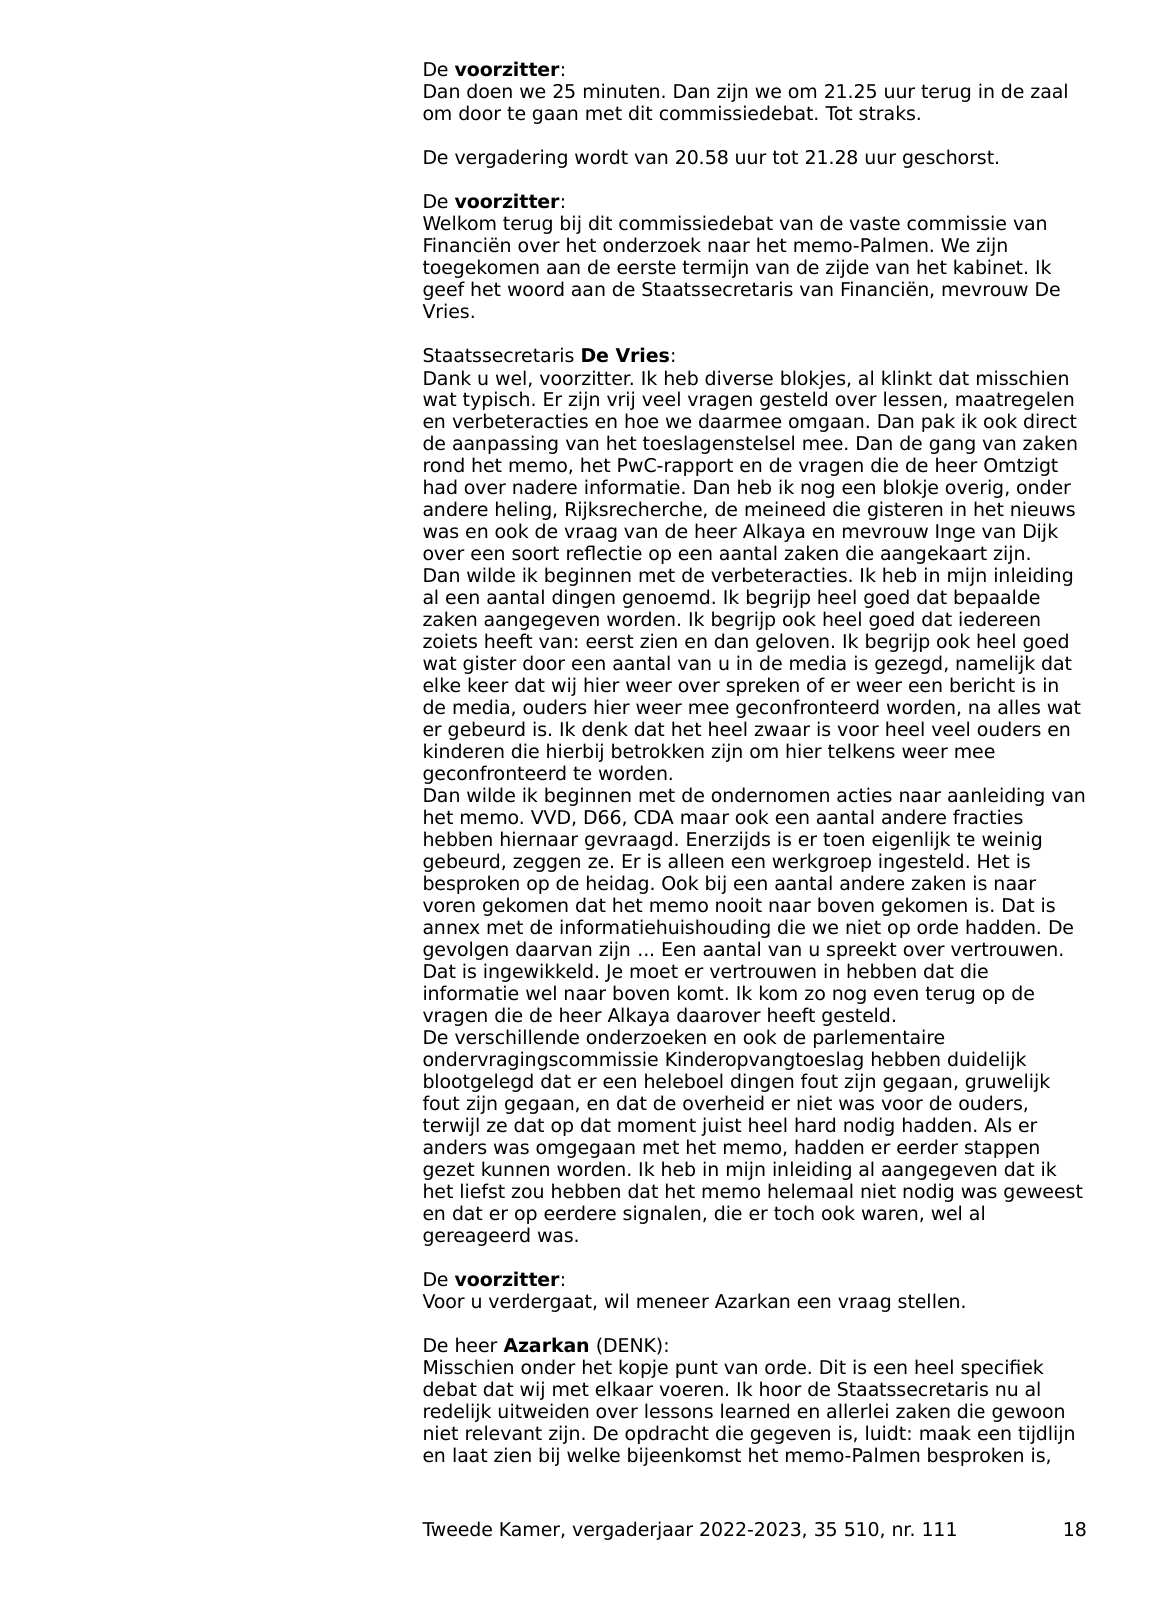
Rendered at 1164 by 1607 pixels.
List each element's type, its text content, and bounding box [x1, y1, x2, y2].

text Welkom terug bij dit commissiedebat van de vaste commissie van Financiën over het onderzoek naar het memo-Palmen. We zijn toegekomen aan de eerste termijn van de zijde van het kabinet. Ik geef het woord aan de Staatssecretaris van Financiën, mevrouw De Vries. [422, 213, 1087, 323]
text Voor u verdergaat, wil meneer Azarkan een vraag stellen. [422, 1291, 1087, 1313]
text Dan wilde ik beginnen met de verbeteracties. Ik heb in mijn inleiding al een aantal dingen genoemd. Ik begrijp heel goed dat bepaalde zaken aangegeven worden. Ik begrijp ook heel goed dat iedereen zoiets heeft van: eerst zien en dan geloven. Ik begrijp ook heel goed wat gister door een aantal van u in de media is gezegd, namelijk dat elke keer dat wij hier weer over spreken of er weer een bericht is in de media, ouders hier weer mee geconfronteerd worden, na alles wat er gebeurd is. Ik denk dat het heel zwaar is voor heel veel ouders en kinderen die hierbij betrokken zijn om hier telkens weer mee geconfronteerd te worden. [422, 565, 1087, 785]
text Dan wilde ik beginnen met de ondernomen acties naar aanleiding van het memo. VVD, D66, CDA maar ook een aantal andere fracties hebben hiernaar gevraagd. Enerzijds is er toen eigenlijk te weinig gebeurd, zeggen ze. Er is alleen een werkgroep ingesteld. Het is besproken op de heidag. Ook bij een aantal andere zaken is naar voren gekomen dat het memo nooit naar boven gekomen is. Dat is annex met de informatiehuishouding die we niet op orde hadden. De gevolgen daarvan zijn ... Een aantal van u spreekt over vertrouwen. Dat is ingewikkeld. Je moet er vertrouwen in hebben dat die informatie wel naar boven komt. Ik kom zo nog even terug op de vragen die de heer Alkaya daarover heeft gesteld. [422, 785, 1087, 1027]
text De voorzitter: [422, 59, 1087, 81]
text De voorzitter: [422, 191, 1087, 213]
text De voorzitter: [422, 1269, 1087, 1291]
text Dan doen we 25 minuten. Dan zijn we om 21.25 uur terug in de zaal om door te gaan met dit commissiedebat. Tot straks. [422, 81, 1087, 125]
text De heer Azarkan (DENK): [422, 1335, 1087, 1357]
text Misschien onder het kopje punt van orde. Dit is een heel specifiek debat dat wij met elkaar voeren. Ik hoor de Staatssecretaris nu al redelijk uitweiden over lessons learned en allerlei zaken die gewoon niet relevant zijn. De opdracht die gegeven is, luidt: maak een tijdlijn en laat zien bij welke bijeenkomst het memo-Palmen besproken is, [422, 1357, 1087, 1467]
text Staatssecretaris De Vries: [422, 345, 1087, 367]
text Dank u wel, voorzitter. Ik heb diverse blokjes, al klinkt dat misschien wat typisch. Er zijn vrij veel vragen gesteld over lessen, maatregelen en verbeteracties en hoe we daarmee omgaan. Dan pak ik ook direct de aanpassing van het toeslagenstelsel mee. Dan de gang van zaken rond het memo, het PwC-rapport en de vragen die de heer Omtzigt had over nadere informatie. Dan heb ik nog een blokje overig, onder andere heling, Rijksrecherche, de meineed die gisteren in het nieuws was en ook de vraag van de heer Alkaya en mevrouw Inge van Dijk over een soort reflectie op een aantal zaken die aangekaart zijn. [422, 367, 1087, 565]
text De verschillende onderzoeken en ook de parlementaire ondervragingscommissie Kinderopvangtoeslag hebben duidelijk blootgelegd dat er een heleboel dingen fout zijn gegaan, gruwelijk fout zijn gegaan, en dat de overheid er niet was voor de ouders, terwijl ze dat op dat moment juist heel hard nodig hadden. Als er anders was omgegaan met het memo, hadden er eerder stappen gezet kunnen worden. Ik heb in mijn inleiding al aangegeven dat ik het liefst zou hebben dat het memo helemaal niet nodig was geweest en dat er op eerdere signalen, die er toch ook waren, wel al gereageerd was. [422, 1027, 1087, 1247]
text De vergadering wordt van 20.58 uur tot 21.28 uur geschorst. [422, 147, 1087, 169]
